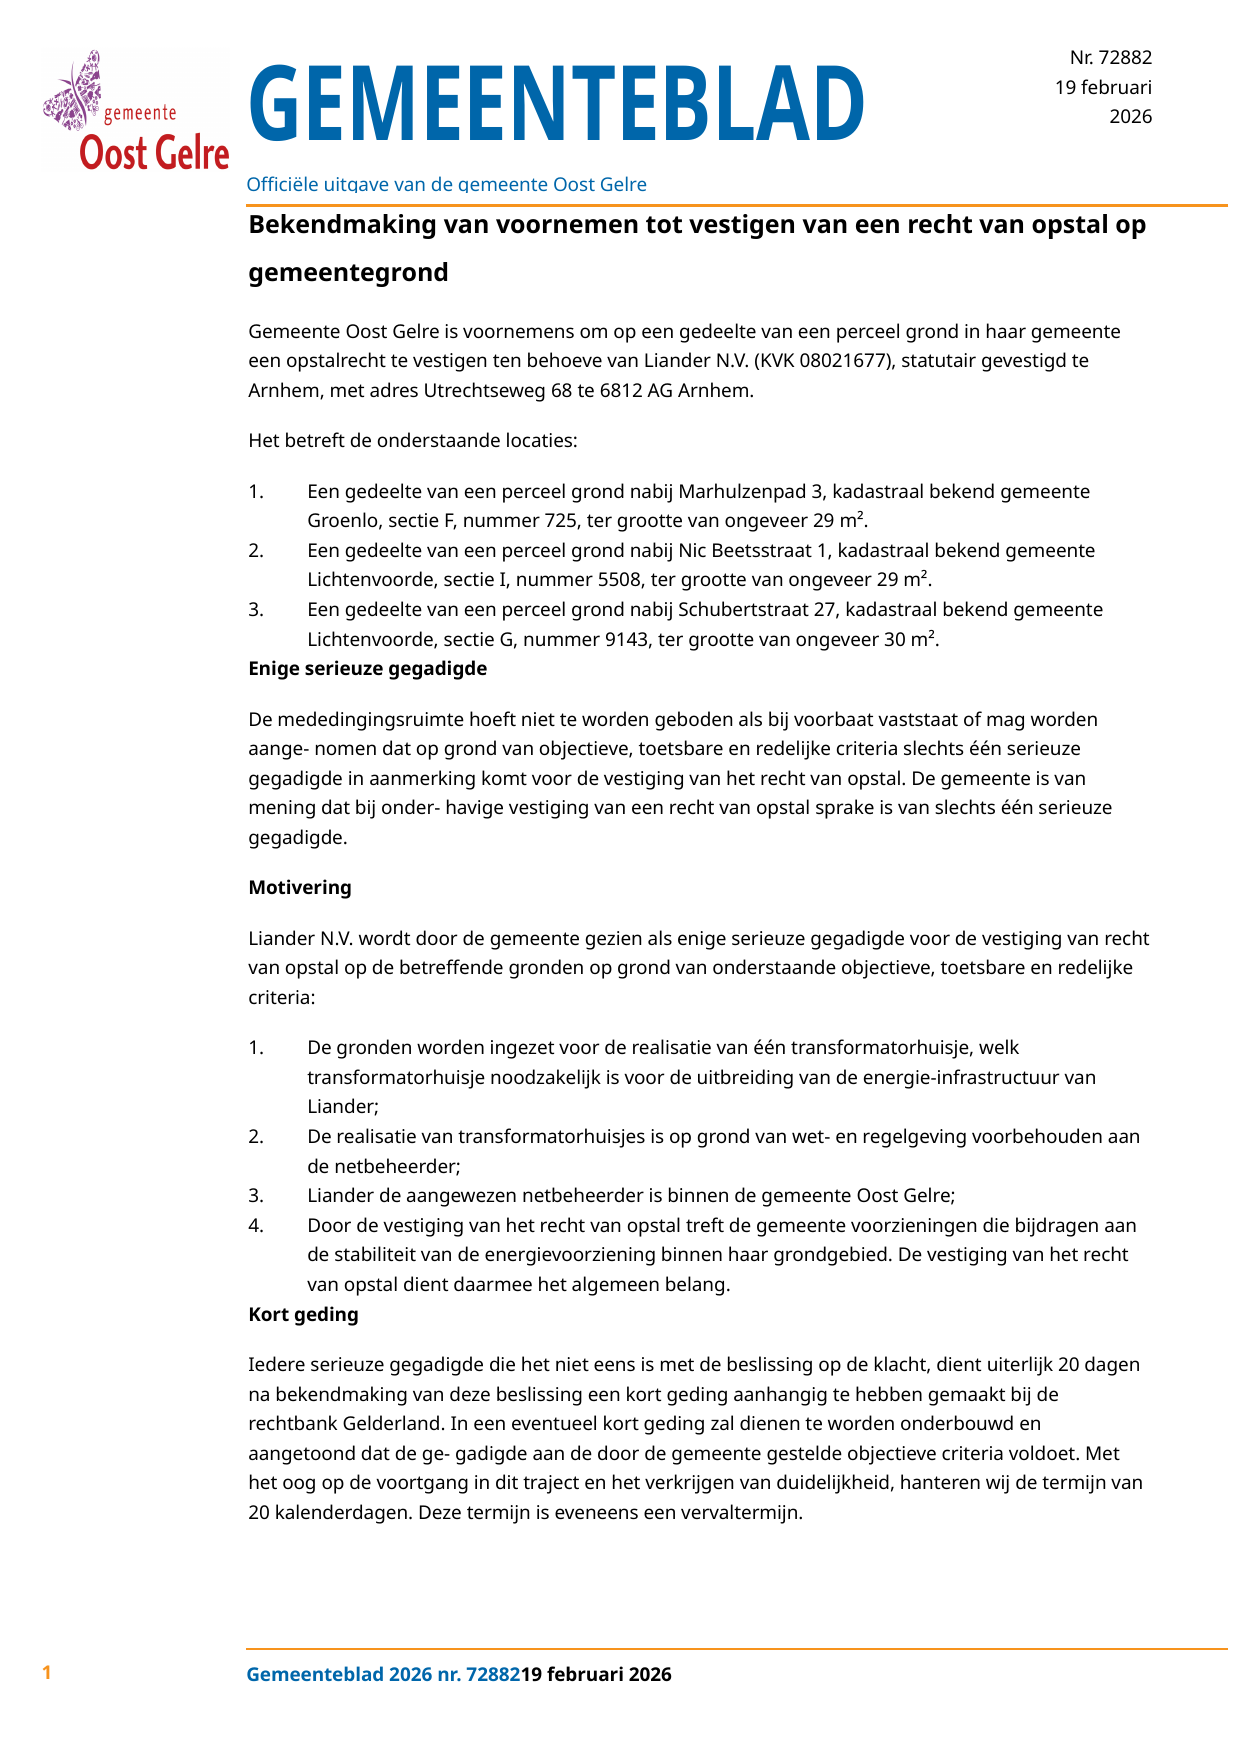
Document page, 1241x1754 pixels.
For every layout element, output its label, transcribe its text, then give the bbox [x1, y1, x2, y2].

text Enige serieuze gegadigde [248, 655, 1152, 681]
list Een gedeelte van een perceel grond nabij Marhulzenpad 3, kadastraal bekend gemeente Groenlo, sectie F, nummer 725, ter grootte van ongeveer 29 m². [248, 478, 1152, 533]
list Een gedeelte van een perceel grond nabij Nic Beetsstraat 1, kadastraal bekend gemeente Lichtenvoorde, sectie I, nummer 5508, ter grootte van ongeveer 29 m². [248, 537, 1152, 592]
text Gemeente Oost Gelre is voornemens om op een gedeelte van een perceel grond in haar gemeente een opstalrecht te vestigen ten behoeve van Liander N.V. (KVK 08021677), statutair gevestigd te Arnhem, met adres Utrechtseweg 68 te 6812 AG Arnhem. [248, 318, 1152, 403]
text Bekendmaking van voornemen tot vestigen van een recht van opstal op gemeentegrond [248, 207, 1152, 288]
text Het betreft de onderstaande locaties: [248, 427, 1152, 453]
list Een gedeelte van een perceel grond nabij Schubertstraat 27, kadastraal bekend gemeente Lichtenvoorde, sectie G, nummer 9143, ter grootte van ongeveer 30 m². [248, 596, 1152, 652]
text Iedere serieuze gegadigde die het niet eens is met de beslissing op de klacht, dient uiterlijk 20 dagen na bekendmaking van deze beslissing een kort geding aanhangig te hebben gemaakt bij de rechtbank Gelderland. In een eventueel kort geding zal dienen te worden onderbouwd en aangetoond dat de ge- gadigde aan de door de gemeente gestelde objectieve criteria voldoet. Met het oog op de voortgang in dit traject en het verkrijgen van duidelijkheid, hanteren wij de termijn van 20 kalenderdagen. Deze termijn is eveneens een vervaltermijn. [248, 1351, 1152, 1525]
picture [41, 47, 231, 172]
list De realisatie van transformatorhuisjes is op grond van wet- en regelgeving voorbehouden aan de netbeheerder; [248, 1123, 1152, 1179]
text Kort geding [248, 1301, 1152, 1327]
list Liander de aangewezen netbeheerder is binnen de gemeente Oost Gelre; [248, 1182, 1152, 1208]
text De mededingingsruimte hoeft niet te worden geboden als bij voorbaat vaststaat of mag worden aange- nomen dat op grond van objectieve, toetsbare en redelijke criteria slechts één serieuze gegadigde in aanmerking komt voor de vestiging van het recht van opstal. De gemeente is van mening dat bij onder- havige vestiging van een recht van opstal sprake is van slechts één serieuze gegadigde. [248, 706, 1152, 850]
text Motivering [248, 874, 1152, 900]
text Liander N.V. wordt door de gemeente gezien als enige serieuze gegadigde voor de vestiging van recht van opstal op de betreffende gronden op grond van onderstaande objectieve, toetsbare en redelijke criteria: [248, 925, 1152, 1010]
list Door de vestiging van het recht van opstal treft de gemeente voorzieningen die bijdragen aan de stabiliteit van de energievoorziening binnen haar grondgebied. De vestiging van het recht van opstal dient daarmee het algemeen belang. [248, 1212, 1152, 1297]
list De gronden worden ingezet voor de realisatie van één transformatorhuisje, welk transformatorhuisje noodzakelijk is voor de uitbreiding van de energie-infrastructuur van Liander; [248, 1034, 1152, 1119]
